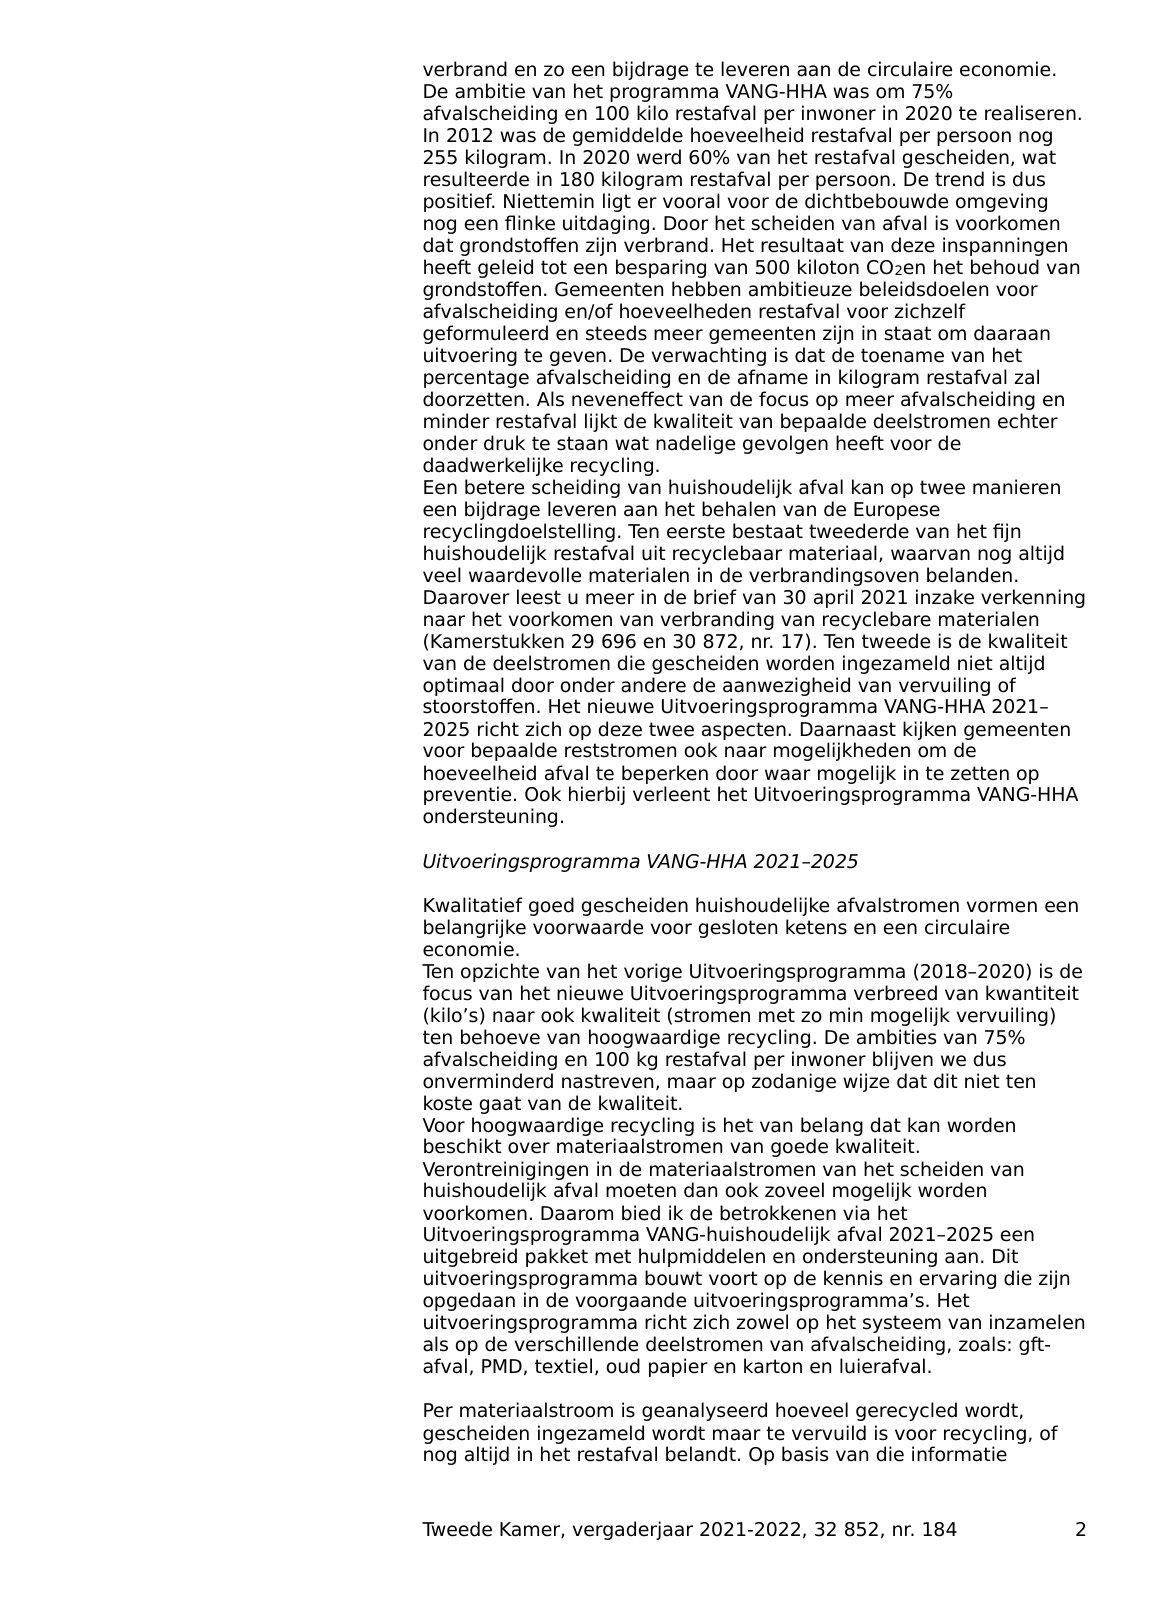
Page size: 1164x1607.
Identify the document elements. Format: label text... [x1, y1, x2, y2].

text Voor hoogwaardige recycling is het van belang dat kan worden beschikt over materiaalstromen van goede kwaliteit. Verontreinigingen in de materiaalstromen van het scheiden van huishoudelijk afval moeten dan ook zoveel mogelijk worden voorkomen. Daarom bied ik de betrokkenen via het Uitvoeringsprogramma VANG-huishoudelijk afval 2021–2025 een uitgebreid pakket met hulpmiddelen en ondersteuning aan. Dit uitvoeringsprogramma bouwt voort op de kennis en ervaring die zijn opgedaan in de voorgaande uitvoeringsprogramma’s. Het uitvoeringsprogramma richt zich zowel op het systeem van inzamelen als op de verschillende deelstromen van afvalscheiding, zoals: gft-afval, PMD, textiel, oud papier en karton en luierafval. [422, 1114, 1087, 1378]
text verbrand en zo een bijdrage te leveren aan de circulaire economie. De ambitie van het programma VANG-HHA was om 75% afvalscheiding en 100 kilo restafval per inwoner in 2020 te realiseren. In 2012 was de gemiddelde hoeveelheid restafval per persoon nog 255 kilogram. In 2020 werd 60% van het restafval gescheiden, wat resulteerde in 180 kilogram restafval per persoon. De trend is dus positief. Niettemin ligt er vooral voor de dichtbebouwde omgeving nog een flinke uitdaging. Door het scheiden van afval is voorkomen dat grondstoffen zijn verbrand. Het resultaat van deze inspanningen heeft geleid tot een besparing van 500 kiloton CO2en het behoud van grondstoffen. Gemeenten hebben ambitieuze beleidsdoelen voor afvalscheiding en/of hoeveelheden restafval voor zichzelf geformuleerd en steeds meer gemeenten zijn in staat om daaraan uitvoering te geven. De verwachting is dat de toename van het percentage afvalscheiding en de afname in kilogram restafval zal doorzetten. Als neveneffect van de focus op meer afvalscheiding en minder restafval lijkt de kwaliteit van bepaalde deelstromen echter onder druk te staan wat nadelige gevolgen heeft voor de daadwerkelijke recycling. [422, 59, 1087, 477]
text Ten opzichte van het vorige Uitvoeringsprogramma (2018–2020) is de focus van het nieuwe Uitvoeringsprogramma verbreed van kwantiteit (kilo’s) naar ook kwaliteit (stromen met zo min mogelijk vervuiling) ten behoeve van hoogwaardige recycling. De ambities van 75% afvalscheiding en 100 kg restafval per inwoner blijven we dus onverminderd nastreven, maar op zodanige wijze dat dit niet ten koste gaat van de kwaliteit. [422, 961, 1087, 1114]
text Per materiaalstroom is geanalyseerd hoeveel gerecycled wordt, gescheiden ingezameld wordt maar te vervuild is voor recycling, of nog altijd in het restafval belandt. Op basis van die informatie [422, 1400, 1087, 1466]
text Kwalitatief goed gescheiden huishoudelijke afvalstromen vormen een belangrijke voorwaarde voor gesloten ketens en een circulaire economie. [422, 895, 1087, 961]
text Een betere scheiding van huishoudelijk afval kan op twee manieren een bijdrage leveren aan het behalen van de Europese recyclingdoelstelling. Ten eerste bestaat tweederde van het fijn huishoudelijk restafval uit recyclebaar materiaal, waarvan nog altijd veel waardevolle materialen in de verbrandingsoven belanden. Daarover leest u meer in de brief van 30 april 2021 inzake verkenning naar het voorkomen van verbranding van recyclebare materialen (Kamerstukken 29 696 en 30 872, nr. 17). Ten tweede is de kwaliteit van de deelstromen die gescheiden worden ingezameld niet altijd optimaal door onder andere de aanwezigheid van vervuiling of stoorstoffen. Het nieuwe Uitvoeringsprogramma VANG-HHA 2021–2025 richt zich op deze twee aspecten. Daarnaast kijken gemeenten voor bepaalde reststromen ook naar mogelijkheden om de hoeveelheid afval te beperken door waar mogelijk in te zetten op preventie. Ook hierbij verleent het Uitvoeringsprogramma VANG-HHA ondersteuning. [422, 477, 1087, 828]
subtitle Uitvoeringsprogramma VANG-HHA 2021–2025 [422, 851, 1087, 872]
